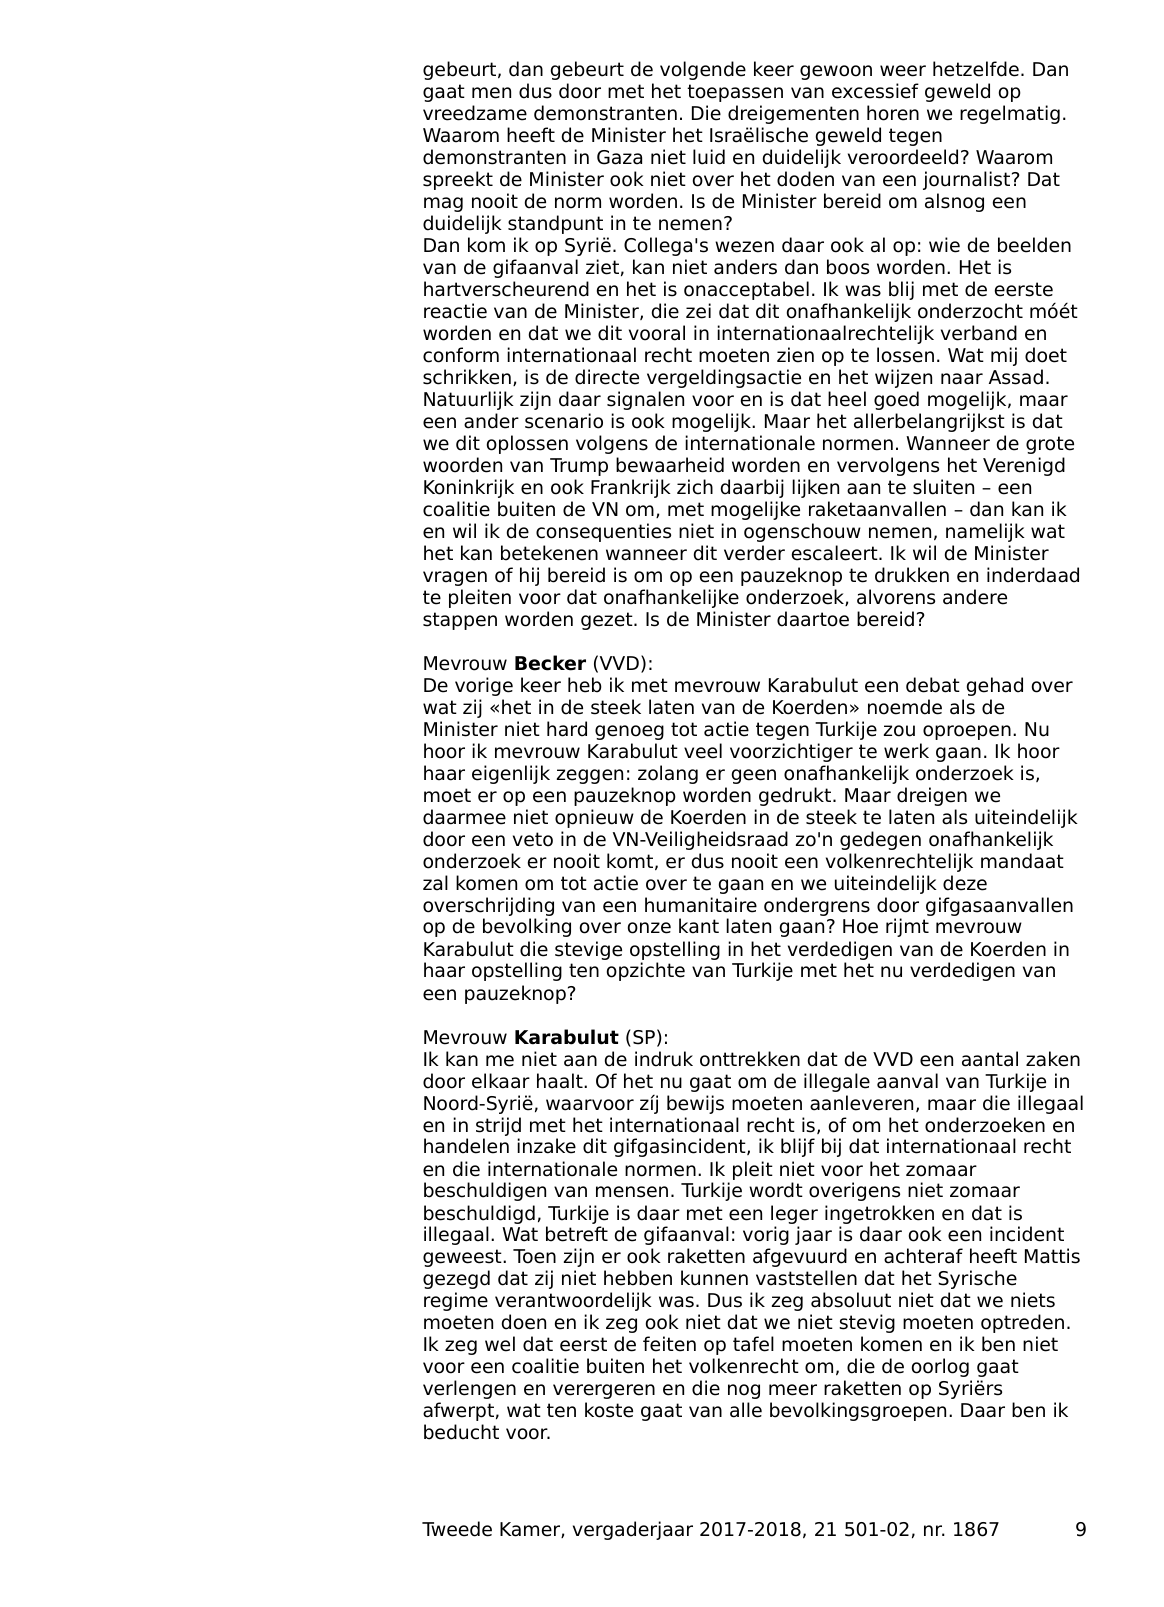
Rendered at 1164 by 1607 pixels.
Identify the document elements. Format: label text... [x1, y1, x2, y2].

text De vorige keer heb ik met mevrouw Karabulut een debat gehad over wat zij «het in de steek laten van de Koerden» noemde als de Minister niet hard genoeg tot actie tegen Turkije zou oproepen. Nu hoor ik mevrouw Karabulut veel voorzichtiger te werk gaan. Ik hoor haar eigenlijk zeggen: zolang er geen onafhankelijk onderzoek is, moet er op een pauzeknop worden gedrukt. Maar dreigen we daarmee niet opnieuw de Koerden in de steek te laten als uiteindelijk door een veto in de VN-Veiligheidsraad zo'n gedegen onafhankelijk onderzoek er nooit komt, er dus nooit een volkenrechtelijk mandaat zal komen om tot actie over te gaan en we uiteindelijk deze overschrijding van een humanitaire ondergrens door gifgasaanvallen op de bevolking over onze kant laten gaan? Hoe rijmt mevrouw Karabulut die stevige opstelling in het verdedigen van de Koerden in haar opstelling ten opzichte van Turkije met het nu verdedigen van een pauzeknop? [422, 675, 1087, 1004]
text gebeurt, dan gebeurt de volgende keer gewoon weer hetzelfde. Dan gaat men dus door met het toepassen van excessief geweld op vreedzame demonstranten. Die dreigementen horen we regelmatig. Waarom heeft de Minister het Israëlische geweld tegen demonstranten in Gaza niet luid en duidelijk veroordeeld? Waarom spreekt de Minister ook niet over het doden van een journalist? Dat mag nooit de norm worden. Is de Minister bereid om alsnog een duidelijk standpunt in te nemen? [422, 59, 1087, 235]
text Mevrouw Karabulut (SP): [422, 1027, 1087, 1048]
text Mevrouw Becker (VVD): [422, 653, 1087, 675]
text Ik kan me niet aan de indruk onttrekken dat de VVD een aantal zaken door elkaar haalt. Of het nu gaat om de illegale aanval van Turkije in Noord-Syrië, waarvoor zíj bewijs moeten aanleveren, maar die illegaal en in strijd met het internationaal recht is, of om het onderzoeken en handelen inzake dit gifgasincident, ik blijf bij dat internationaal recht en die internationale normen. Ik pleit niet voor het zomaar beschuldigen van mensen. Turkije wordt overigens niet zomaar beschuldigd, Turkije is daar met een leger ingetrokken en dat is illegaal. Wat betreft de gifaanval: vorig jaar is daar ook een incident geweest. Toen zijn er ook raketten afgevuurd en achteraf heeft Mattis gezegd dat zij niet hebben kunnen vaststellen dat het Syrische regime verantwoordelijk was. Dus ik zeg absoluut niet dat we niets moeten doen en ik zeg ook niet dat we niet stevig moeten optreden. Ik zeg wel dat eerst de feiten op tafel moeten komen en ik ben niet voor een coalitie buiten het volkenrecht om, die de oorlog gaat verlengen en verergeren en die nog meer raketten op Syriërs afwerpt, wat ten koste gaat van alle bevolkingsgroepen. Daar ben ik beducht voor. [422, 1048, 1087, 1444]
text Dan kom ik op Syrië. Collega's wezen daar ook al op: wie de beelden van de gifaanval ziet, kan niet anders dan boos worden. Het is hartverscheurend en het is onacceptabel. Ik was blij met de eerste reactie van de Minister, die zei dat dit onafhankelijk onderzocht móét worden en dat we dit vooral in internationaalrechtelijk verband en conform internationaal recht moeten zien op te lossen. Wat mij doet schrikken, is de directe vergeldingsactie en het wijzen naar Assad. Natuurlijk zijn daar signalen voor en is dat heel goed mogelijk, maar een ander scenario is ook mogelijk. Maar het allerbelangrijkst is dat we dit oplossen volgens de internationale normen. Wanneer de grote woorden van Trump bewaarheid worden en vervolgens het Verenigd Koninkrijk en ook Frankrijk zich daarbij lijken aan te sluiten – een coalitie buiten de VN om, met mogelijke raketaanvallen – dan kan ik en wil ik de consequenties niet in ogenschouw nemen, namelijk wat het kan betekenen wanneer dit verder escaleert. Ik wil de Minister vragen of hij bereid is om op een pauzeknop te drukken en inderdaad te pleiten voor dat onafhankelijke onderzoek, alvorens andere stappen worden gezet. Is de Minister daartoe bereid? [422, 235, 1087, 631]
